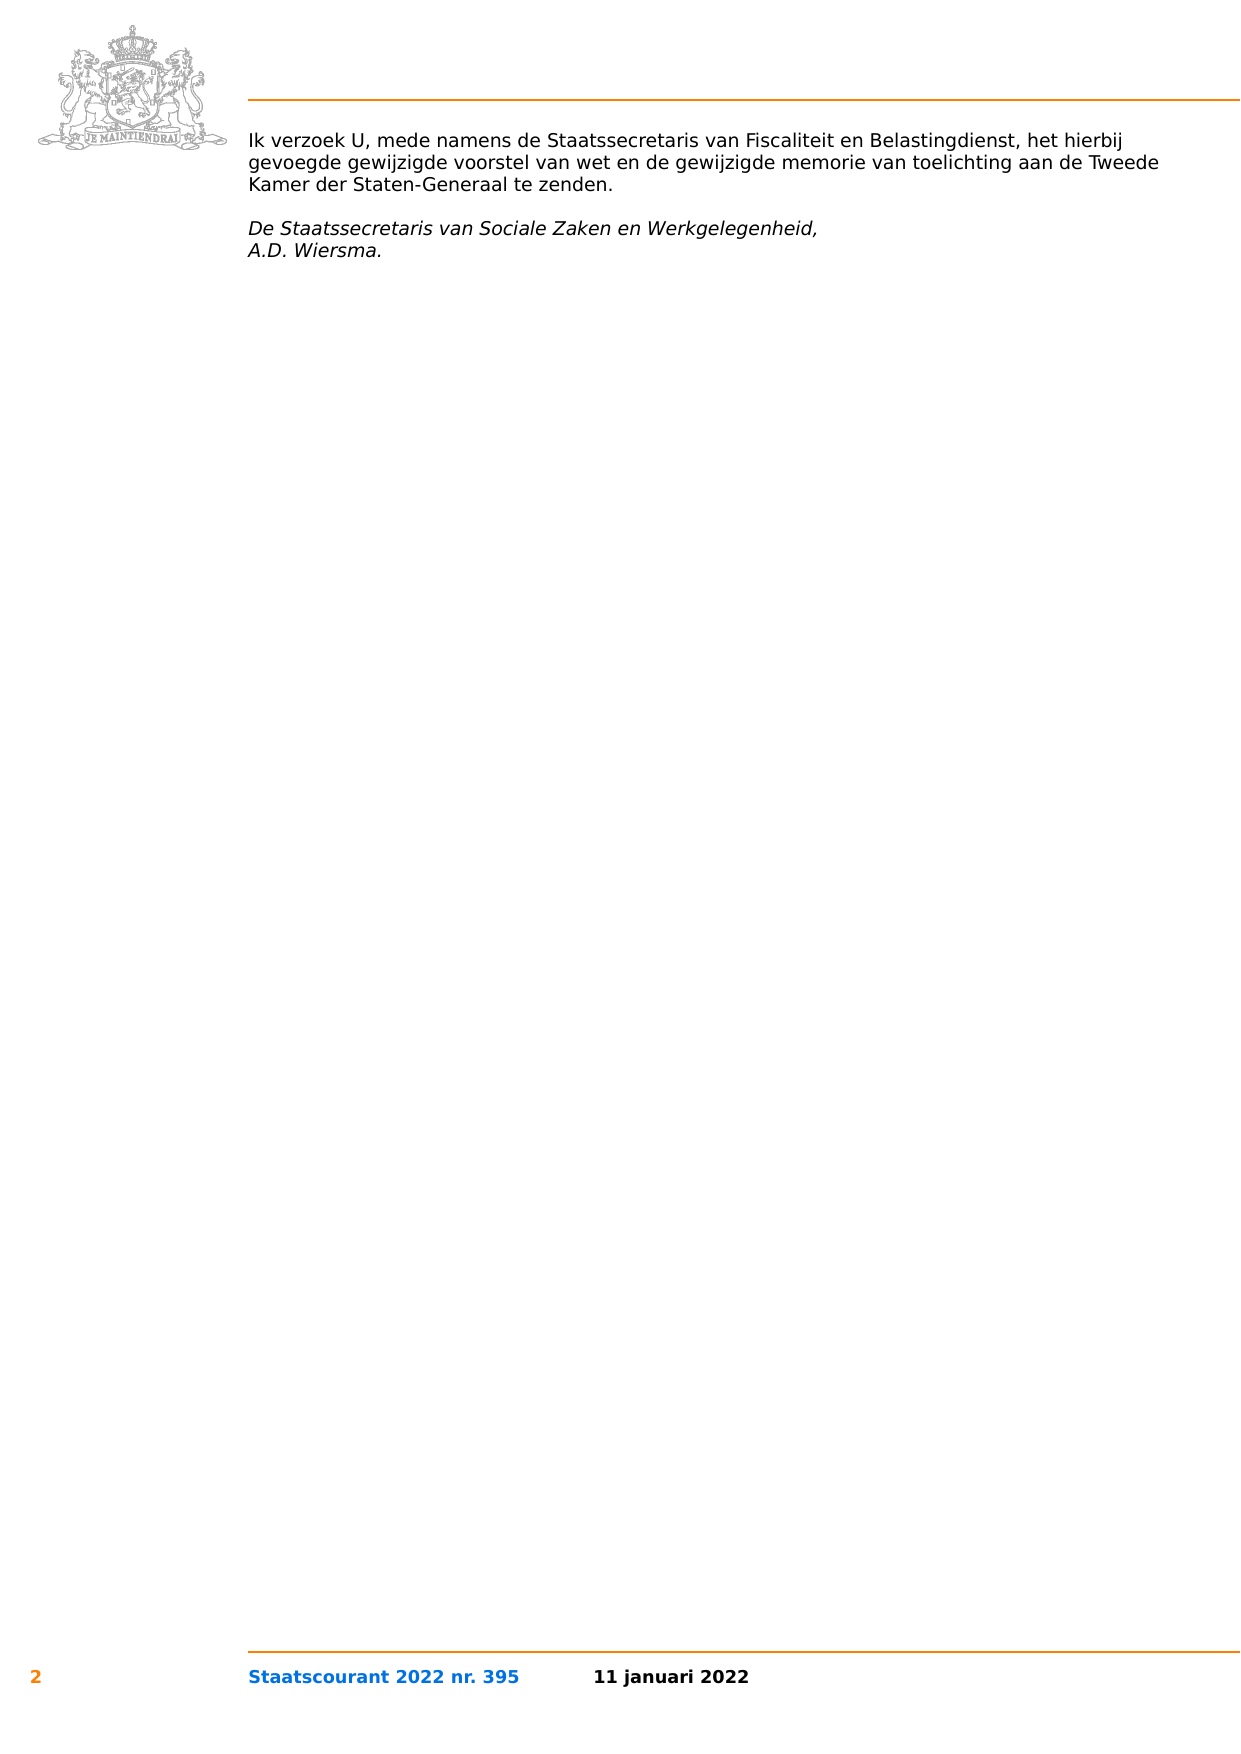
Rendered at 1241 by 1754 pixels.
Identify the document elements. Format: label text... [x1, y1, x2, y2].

picture [38, 25, 227, 150]
text Ik verzoek U, mede namens de Staatssecretaris van Fiscaliteit en Belastingdienst, het hierbij gevoegde gewijzigde voorstel van wet en de gewijzigde memorie van toelichting aan de Tweede Kamer der Staten-Generaal te zenden. [248, 130, 1163, 196]
text De Staatssecretaris van Sociale Zaken en Werkgelegenheid, A.D. Wiersma. [248, 218, 1163, 262]
